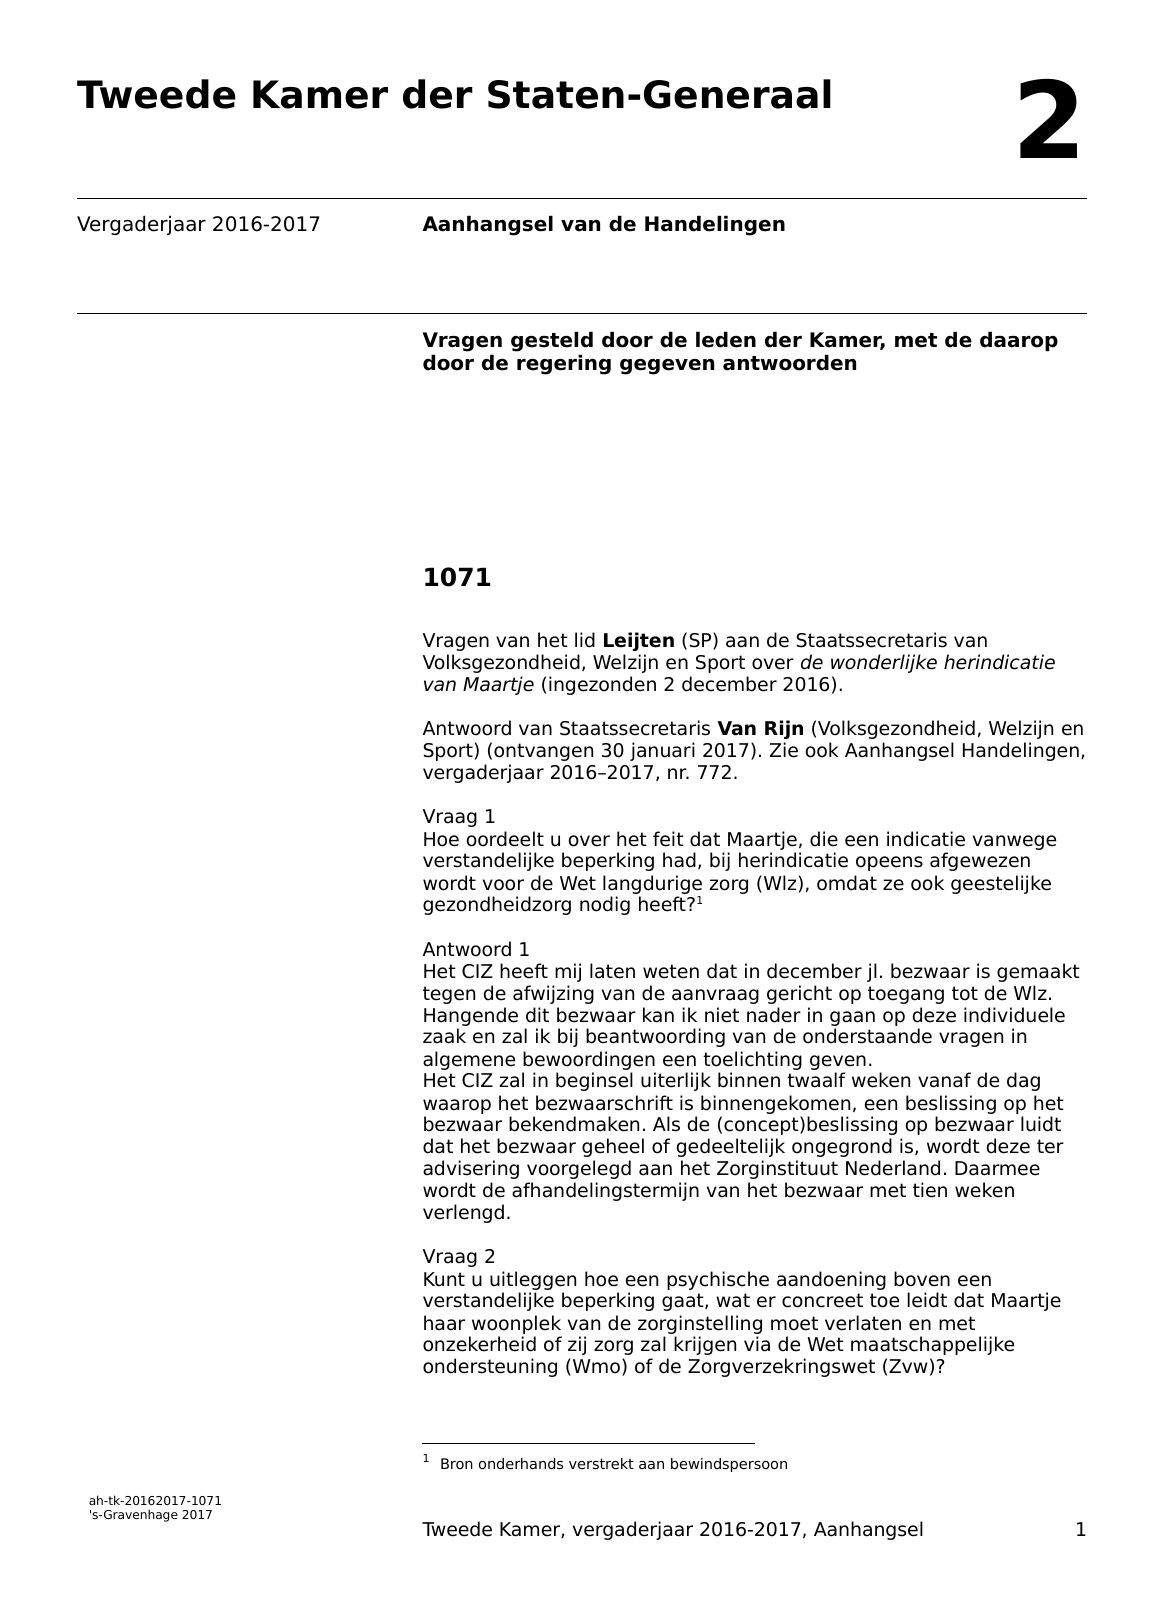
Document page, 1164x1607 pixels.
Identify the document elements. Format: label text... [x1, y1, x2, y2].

text Hoe oordeelt u over het feit dat Maartje, die een indicatie vanwege verstandelijke beperking had, bij herindicatie opeens afgewezen wordt voor de Wet langdurige zorg (Wlz), omdat ze ook geestelijke gezondheidzorg nodig heeft? [422, 828, 1087, 916]
text Antwoord 1 [422, 938, 1087, 961]
text Bron onderhands verstrekt aan bewindspersoon [422, 1452, 1087, 1474]
text Vraag 2 [422, 1246, 1087, 1268]
text Kunt u uitleggen hoe een psychische aandoening boven een verstandelijke beperking gaat, wat er concreet toe leidt dat Maartje haar woonplek van de zorginstelling moet verlaten en met onzekerheid of zij zorg zal krijgen via de Wet maatschappelijke ondersteuning (Wmo) of de Zorgverzekringswet (Zvw)? [422, 1268, 1087, 1378]
text Antwoord van Staatssecretaris Van Rijn (Volksgezondheid, Welzijn en Sport) (ontvangen 30 januari 2017). Zie ook Aanhangsel Handelingen, vergaderjaar 2016–2017, nr. 772. [422, 718, 1087, 784]
table_cell Aanhangsel van de Handelingen [422, 199, 1087, 313]
table_cell Vragen gesteld door de leden der Kamer, met de daarop door de regering gegeven antwoorden [422, 314, 1087, 375]
text Het CIZ zal in beginsel uiterlijk binnen twaalf weken vanaf de dag waarop het bezwaarschrift is binnengekomen, een beslissing op het bezwaar bekendmaken. Als de (concept)beslissing op bezwaar luidt dat het bezwaar geheel of gedeeltelijk ongegrond is, wordt deze ter advisering voorgelegd aan het Zorginstituut Nederland. Daarmee wordt de afhandelingstermijn van het bezwaar met tien weken verlengd. [422, 1070, 1087, 1224]
table_header 2 [886, 59, 1087, 198]
text Het CIZ heeft mij laten weten dat in december jl. bezwaar is gemaakt tegen de afwijzing van de aanvraag gericht op toegang tot de Wlz. Hangende dit bezwaar kan ik niet nader in gaan op deze individuele zaak en zal ik bij beantwoording van de onderstaande vragen in algemene bewoordingen een toelichting geven. [422, 961, 1087, 1070]
text Vraag 1 [422, 806, 1087, 828]
table_header Tweede Kamer der Staten-Generaal [77, 59, 886, 198]
text 1071 [422, 563, 1087, 592]
text 's-Gravenhage 2017 [88, 1508, 323, 1522]
table_cell [77, 314, 422, 375]
table_cell Vergaderjaar 2016-2017 [77, 199, 422, 313]
text Vragen van het lid Leijten (SP) aan de Staatssecretaris van Volksgezondheid, Welzijn en Sport over de wonderlijke herindicatie van Maartje (ingezonden 2 december 2016). [422, 630, 1087, 696]
text ah-tk-20162017-1071 [88, 1494, 323, 1508]
